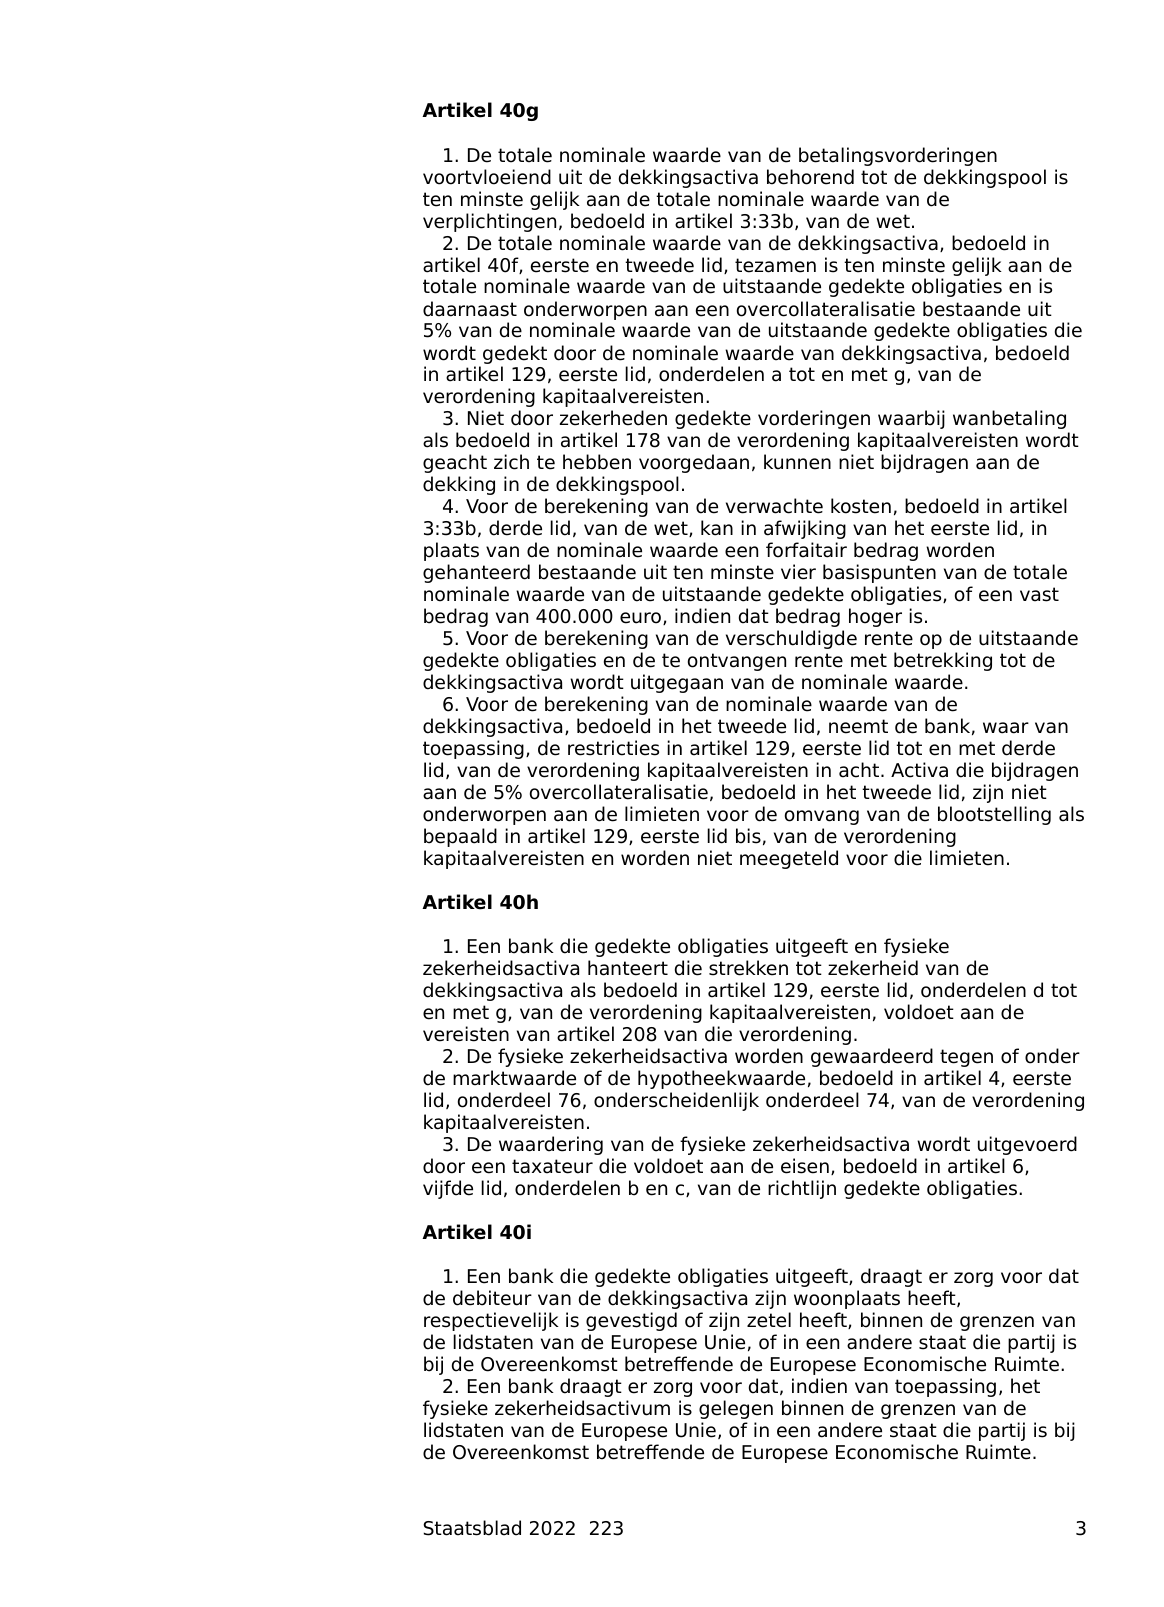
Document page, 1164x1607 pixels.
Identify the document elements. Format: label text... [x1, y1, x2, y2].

text 2. De totale nominale waarde van de dekkingsactiva, bedoeld in artikel 40f, eerste en tweede lid, tezamen is ten minste gelijk aan de totale nominale waarde van de uitstaande gedekte obligaties en is daarnaast onderworpen aan een overcollateralisatie bestaande uit 5% van de nominale waarde van de uitstaande gedekte obligaties die wordt gedekt door de nominale waarde van dekkingsactiva, bedoeld in artikel 129, eerste lid, onderdelen a tot en met g, van de verordening kapitaalvereisten. [422, 232, 1087, 408]
text 1. Een bank die gedekte obligaties uitgeeft, draagt er zorg voor dat de debiteur van de dekkingsactiva zijn woonplaats heeft, respectievelijk is gevestigd of zijn zetel heeft, binnen de grenzen van de lidstaten van de Europese Unie, of in een andere staat die partij is bij de Overeenkomst betreffende de Europese Economische Ruimte. [422, 1266, 1087, 1376]
text 1. De totale nominale waarde van de betalingsvorderingen voortvloeiend uit de dekkingsactiva behorend tot de dekkingspool is ten minste gelijk aan de totale nominale waarde van de verplichtingen, bedoeld in artikel 3:33b, van de wet. [422, 144, 1087, 232]
text 4. Voor de berekening van de verwachte kosten, bedoeld in artikel 3:33b, derde lid, van de wet, kan in afwijking van het eerste lid, in plaats van de nominale waarde een forfaitair bedrag worden gehanteerd bestaande uit ten minste vier basispunten van de totale nominale waarde van de uitstaande gedekte obligaties, of een vast bedrag van 400.000 euro, indien dat bedrag hoger is. [422, 496, 1087, 628]
text 3. Niet door zekerheden gedekte vorderingen waarbij wanbetaling als bedoeld in artikel 178 van de verordening kapitaalvereisten wordt geacht zich te hebben voorgedaan, kunnen niet bijdragen aan de dekking in de dekkingspool. [422, 408, 1087, 496]
subtitle Artikel 40h [422, 892, 1087, 914]
text 6. Voor de berekening van de nominale waarde van de dekkingsactiva, bedoeld in het tweede lid, neemt de bank, waar van toepassing, de restricties in artikel 129, eerste lid tot en met derde lid, van de verordening kapitaalvereisten in acht. Activa die bijdragen aan de 5% overcollateralisatie, bedoeld in het tweede lid, zijn niet onderworpen aan de limieten voor de omvang van de blootstelling als bepaald in artikel 129, eerste lid bis, van de verordening kapitaalvereisten en worden niet meegeteld voor die limieten. [422, 694, 1087, 870]
text 2. De fysieke zekerheidsactiva worden gewaardeerd tegen of onder de marktwaarde of de hypotheekwaarde, bedoeld in artikel 4, eerste lid, onderdeel 76, onderscheidenlijk onderdeel 74, van de verordening kapitaalvereisten. [422, 1046, 1087, 1134]
subtitle Artikel 40i [422, 1222, 1087, 1244]
text 2. Een bank draagt er zorg voor dat, indien van toepassing, het fysieke zekerheidsactivum is gelegen binnen de grenzen van de lidstaten van de Europese Unie, of in een andere staat die partij is bij de Overeenkomst betreffende de Europese Economische Ruimte. [422, 1376, 1087, 1464]
text 1. Een bank die gedekte obligaties uitgeeft en fysieke zekerheidsactiva hanteert die strekken tot zekerheid van de dekkingsactiva als bedoeld in artikel 129, eerste lid, onderdelen d tot en met g, van de verordening kapitaalvereisten, voldoet aan de vereisten van artikel 208 van die verordening. [422, 936, 1087, 1046]
text 3. De waardering van de fysieke zekerheidsactiva wordt uitgevoerd door een taxateur die voldoet aan de eisen, bedoeld in artikel 6, vijfde lid, onderdelen b en c, van de richtlijn gedekte obligaties. [422, 1134, 1087, 1200]
text 5. Voor de berekening van de verschuldigde rente op de uitstaande gedekte obligaties en de te ontvangen rente met betrekking tot de dekkingsactiva wordt uitgegaan van de nominale waarde. [422, 628, 1087, 694]
subtitle Artikel 40g [422, 100, 1087, 122]
